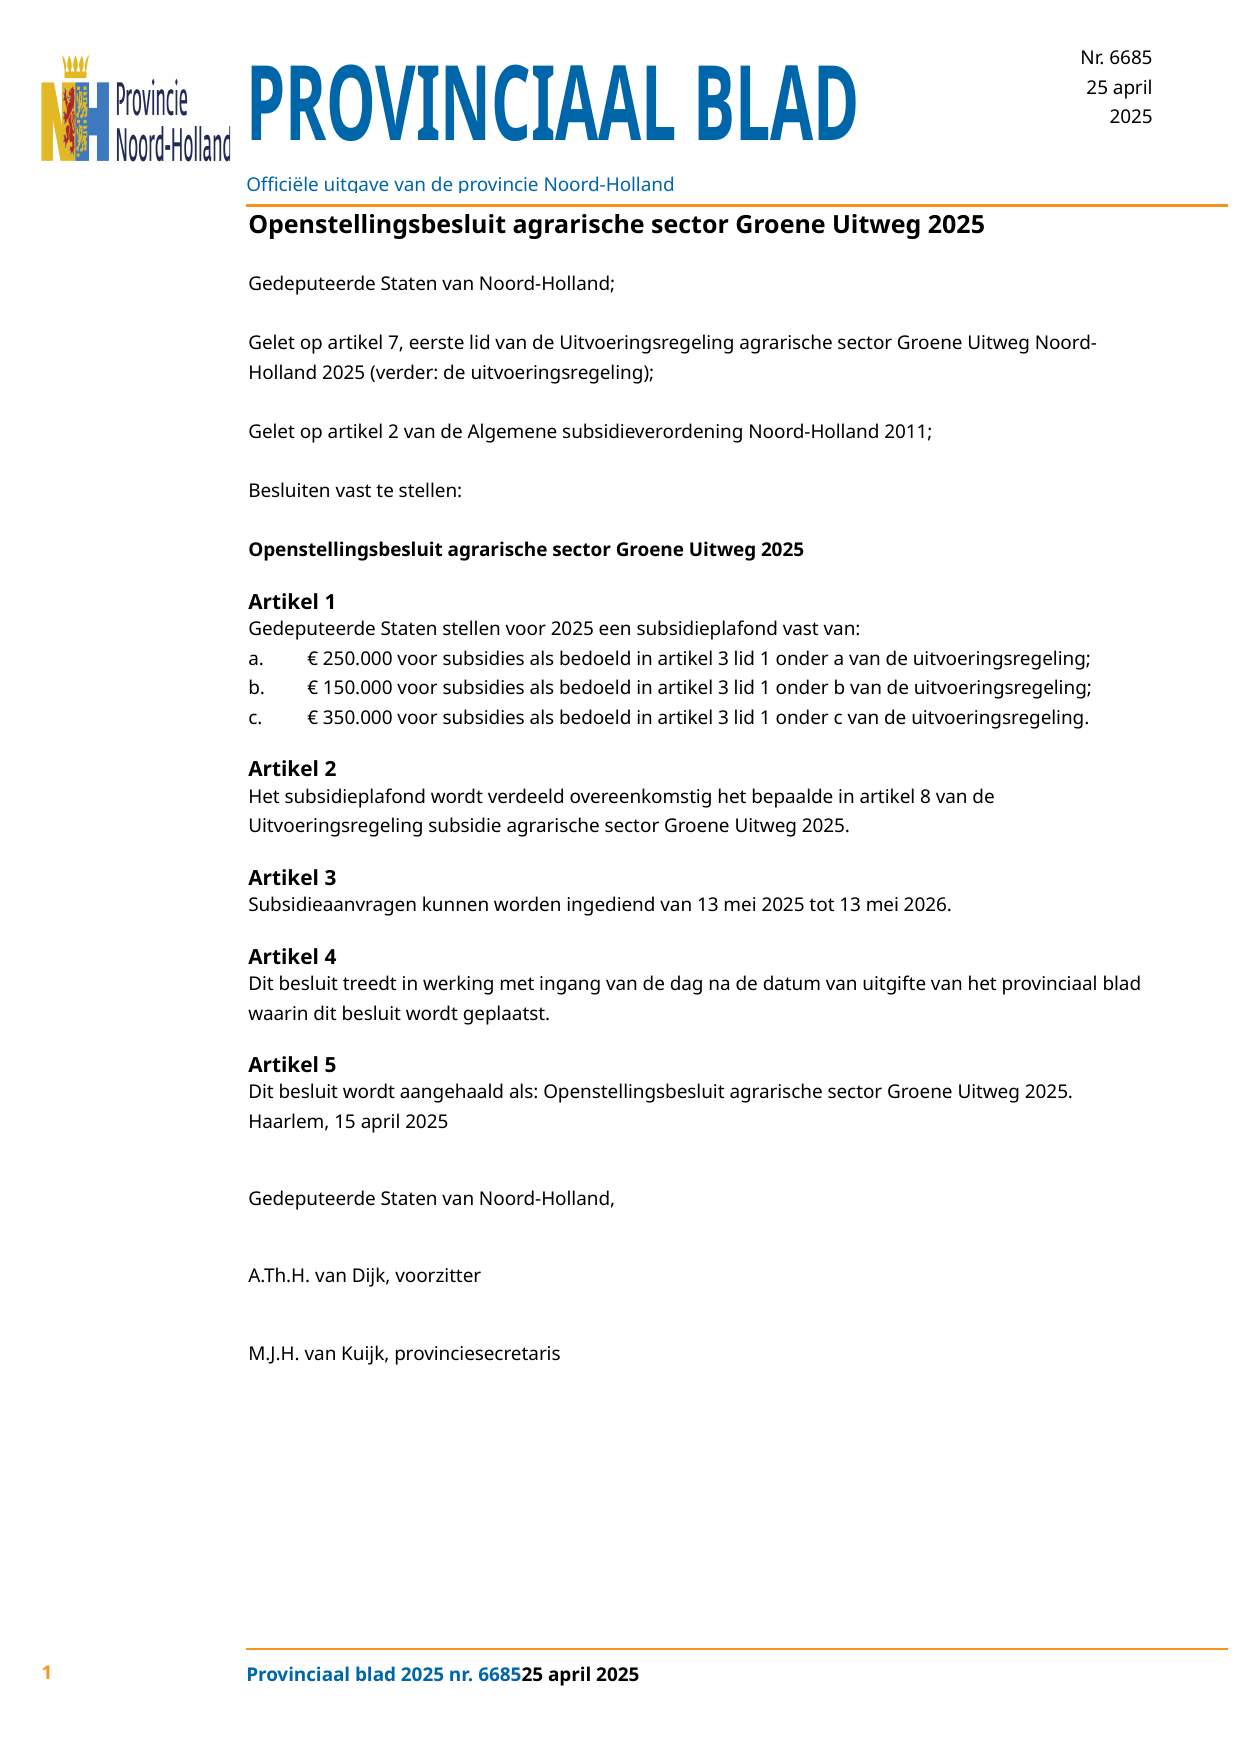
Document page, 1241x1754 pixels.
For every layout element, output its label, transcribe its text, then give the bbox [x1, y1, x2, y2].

text Gelet op artikel 7, eerste lid van de Uitvoeringsregeling agrarische sector Groene Uitweg Noord-Holland 2025 (verder: de uitvoeringsregeling); [248, 329, 1152, 385]
list € 350.000 voor subsidies als bedoeld in artikel 3 lid 1 onder c van de uitvoeringsregeling. [248, 704, 1152, 730]
text Openstellingsbesluit agrarische sector Groene Uitweg 2025 [248, 537, 1152, 562]
text Subsidieaanvragen kunnen worden ingediend van 13 mei 2025 tot 13 mei 2026. [248, 891, 1152, 917]
text Artikel 3 [248, 863, 1152, 891]
text Artikel 5 [248, 1050, 1152, 1079]
text Gelet op artikel 2 van de Algemene subsidieverordening Noord-Holland 2011; [248, 418, 1152, 444]
text Artikel 4 [248, 942, 1152, 970]
text A.Th.H. van Dijk, voorzitter [248, 1263, 1152, 1288]
text Het subsidieplafond wordt verdeeld overeenkomstig het bepaalde in artikel 8 van de Uitvoeringsregeling subsidie agrarische sector Groene Uitweg 2025. [248, 783, 1152, 838]
text M.J.H. van Kuijk, provinciesecretaris [248, 1340, 1152, 1366]
text Besluiten vast te stellen: [248, 477, 1152, 503]
list € 250.000 voor subsidies als bedoeld in artikel 3 lid 1 onder a van de uitvoeringsregeling; [248, 645, 1152, 671]
text Dit besluit wordt aangehaald als: Openstellingsbesluit agrarische sector Groene Uitweg 2025. [248, 1079, 1152, 1104]
text Gedeputeerde Staten van Noord-Holland, [248, 1186, 1152, 1211]
text Artikel 1 [248, 587, 1152, 615]
text Dit besluit treedt in werking met ingang van de dag na de datum van uitgifte van het provinciaal blad waarin dit besluit wordt geplaatst. [248, 970, 1152, 1026]
picture [41, 47, 231, 172]
text Gedeputeerde Staten van Noord-Holland; [248, 270, 1152, 296]
text Gedeputeerde Staten stellen voor 2025 een subsidieplafond vast van: [248, 615, 1152, 641]
text Openstellingsbesluit agrarische sector Groene Uitweg 2025 [248, 207, 1152, 241]
list € 150.000 voor subsidies als bedoeld in artikel 3 lid 1 onder b van de uitvoeringsregeling; [248, 674, 1152, 700]
text Haarlem, 15 april 2025 [248, 1108, 1152, 1134]
text Artikel 2 [248, 754, 1152, 783]
